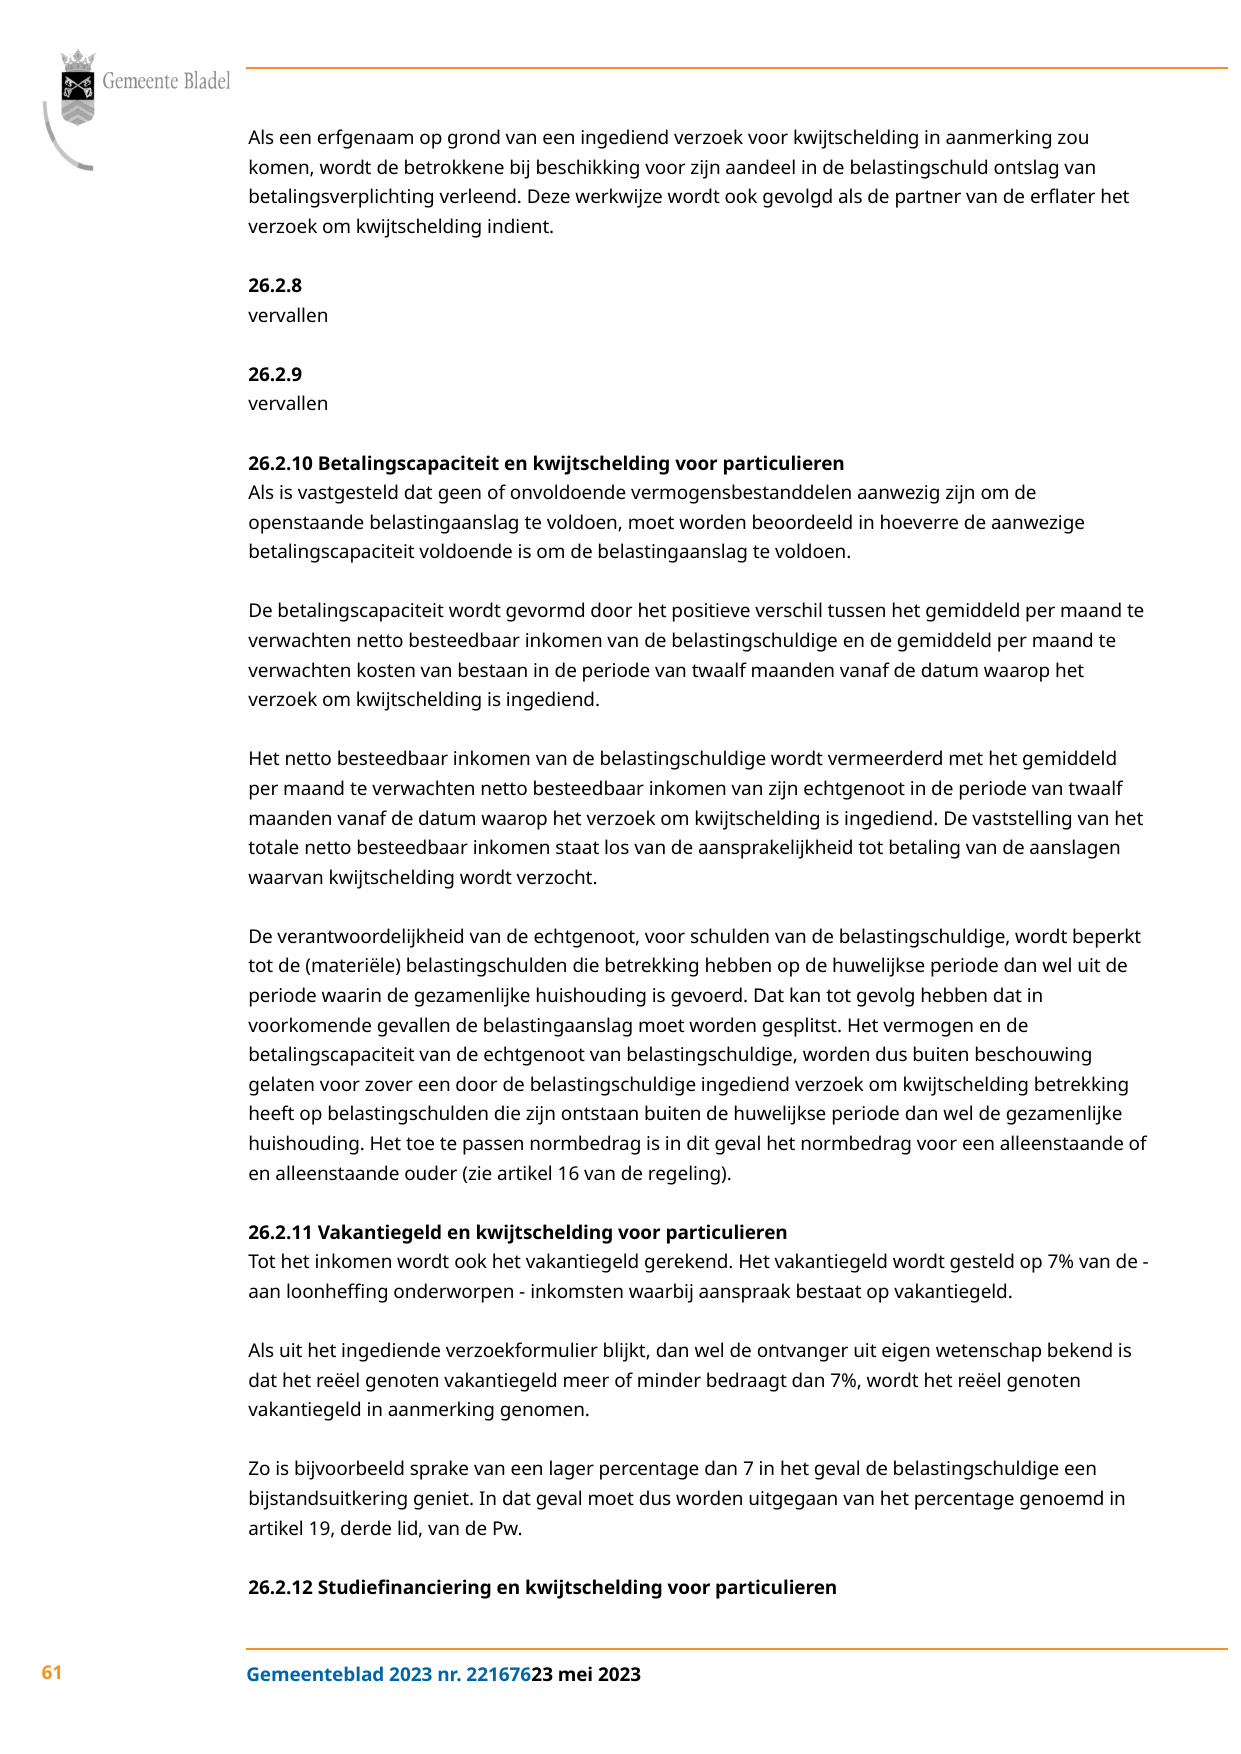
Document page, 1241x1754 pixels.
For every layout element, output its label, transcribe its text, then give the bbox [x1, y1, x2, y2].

text Het netto besteedbaar inkomen van de belastingschuldige wordt vermeerderd met het gemiddeld per maand te verwachten netto besteedbaar inkomen van zijn echtgenoot in de periode van twaalf maanden vanaf de datum waarop het verzoek om kwijtschelding is ingediend. De vaststelling van het totale netto besteedbaar inkomen staat los van de aansprakelijkheid tot betaling van de aanslagen waarvan kwijtschelding wordt verzocht. [248, 746, 1152, 890]
text 26.2.12 Studiefinanciering en kwijtschelding voor particulieren [248, 1574, 1152, 1600]
text 26.2.8 [248, 272, 1152, 298]
picture [41, 47, 231, 172]
text Als is vastgesteld dat geen of onvoldoende vermogensbestanddelen aanwezig zijn om de openstaande belastingaanslag te voldoen, moet worden beoordeeld in hoeverre de aanwezige betalingscapaciteit voldoende is om de belastingaanslag te voldoen. [248, 479, 1152, 564]
text Als uit het ingediende verzoekformulier blijkt, dan wel de ontvanger uit eigen wetenschap bekend is dat het reëel genoten vakantiegeld meer of minder bedraagt dan 7%, wordt het reëel genoten vakantiegeld in aanmerking genomen. [248, 1337, 1152, 1422]
text Zo is bijvoorbeeld sprake van een lager percentage dan 7 in het geval de belastingschuldige een bijstandsuitkering geniet. In dat geval moet dus worden uitgegaan van het percentage genoemd in artikel 19, derde lid, van de Pw. [248, 1456, 1152, 1541]
text Tot het inkomen wordt ook het vakantiegeld gerekend. Het vakantiegeld wordt gesteld op 7% van de - aan loonheffing onderworpen - inkomsten waarbij aanspraak bestaat op vakantiegeld. [248, 1248, 1152, 1304]
text vervallen [248, 391, 1152, 416]
text vervallen [248, 302, 1152, 328]
text 26.2.10 Betalingscapaciteit en kwijtschelding voor particulieren [248, 450, 1152, 476]
text 26.2.11 Vakantiegeld en kwijtschelding voor particulieren [248, 1219, 1152, 1245]
text De betalingscapaciteit wordt gevormd door het positieve verschil tussen het gemiddeld per maand te verwachten netto besteedbaar inkomen van de belastingschuldige en de gemiddeld per maand te verwachten kosten van bestaan in de periode van twaalf maanden vanaf de datum waarop het verzoek om kwijtschelding is ingediend. [248, 598, 1152, 712]
text Als een erfgenaam op grond van een ingediend verzoek voor kwijtschelding in aanmerking zou komen, wordt de betrokkene bij beschikking voor zijn aandeel in de belastingschuld ontslag van betalingsverplichting verleend. Deze werkwijze wordt ook gevolgd als de partner van de erflater het verzoek om kwijtschelding indient. [248, 124, 1152, 239]
text 26.2.9 [248, 361, 1152, 387]
text De verantwoordelijkheid van de echtgenoot, voor schulden van de belastingschuldige, wordt beperkt tot de (materiële) belastingschulden die betrekking hebben op de huwelijkse periode dan wel uit de periode waarin de gezamenlijke huishouding is gevoerd. Dat kan tot gevolg hebben dat in voorkomende gevallen de belastingaanslag moet worden gesplitst. Het vermogen en de betalingscapaciteit van de echtgenoot van belastingschuldige, worden dus buiten beschouwing gelaten voor zover een door de belastingschuldige ingediend verzoek om kwijtschelding betrekking heeft op belastingschulden die zijn ontstaan buiten de huwelijkse periode dan wel de gezamenlijke huishouding. Het toe te passen normbedrag is in dit geval het normbedrag voor een alleenstaande of en alleenstaande ouder (zie artikel 16 van de regeling). [248, 923, 1152, 1186]
